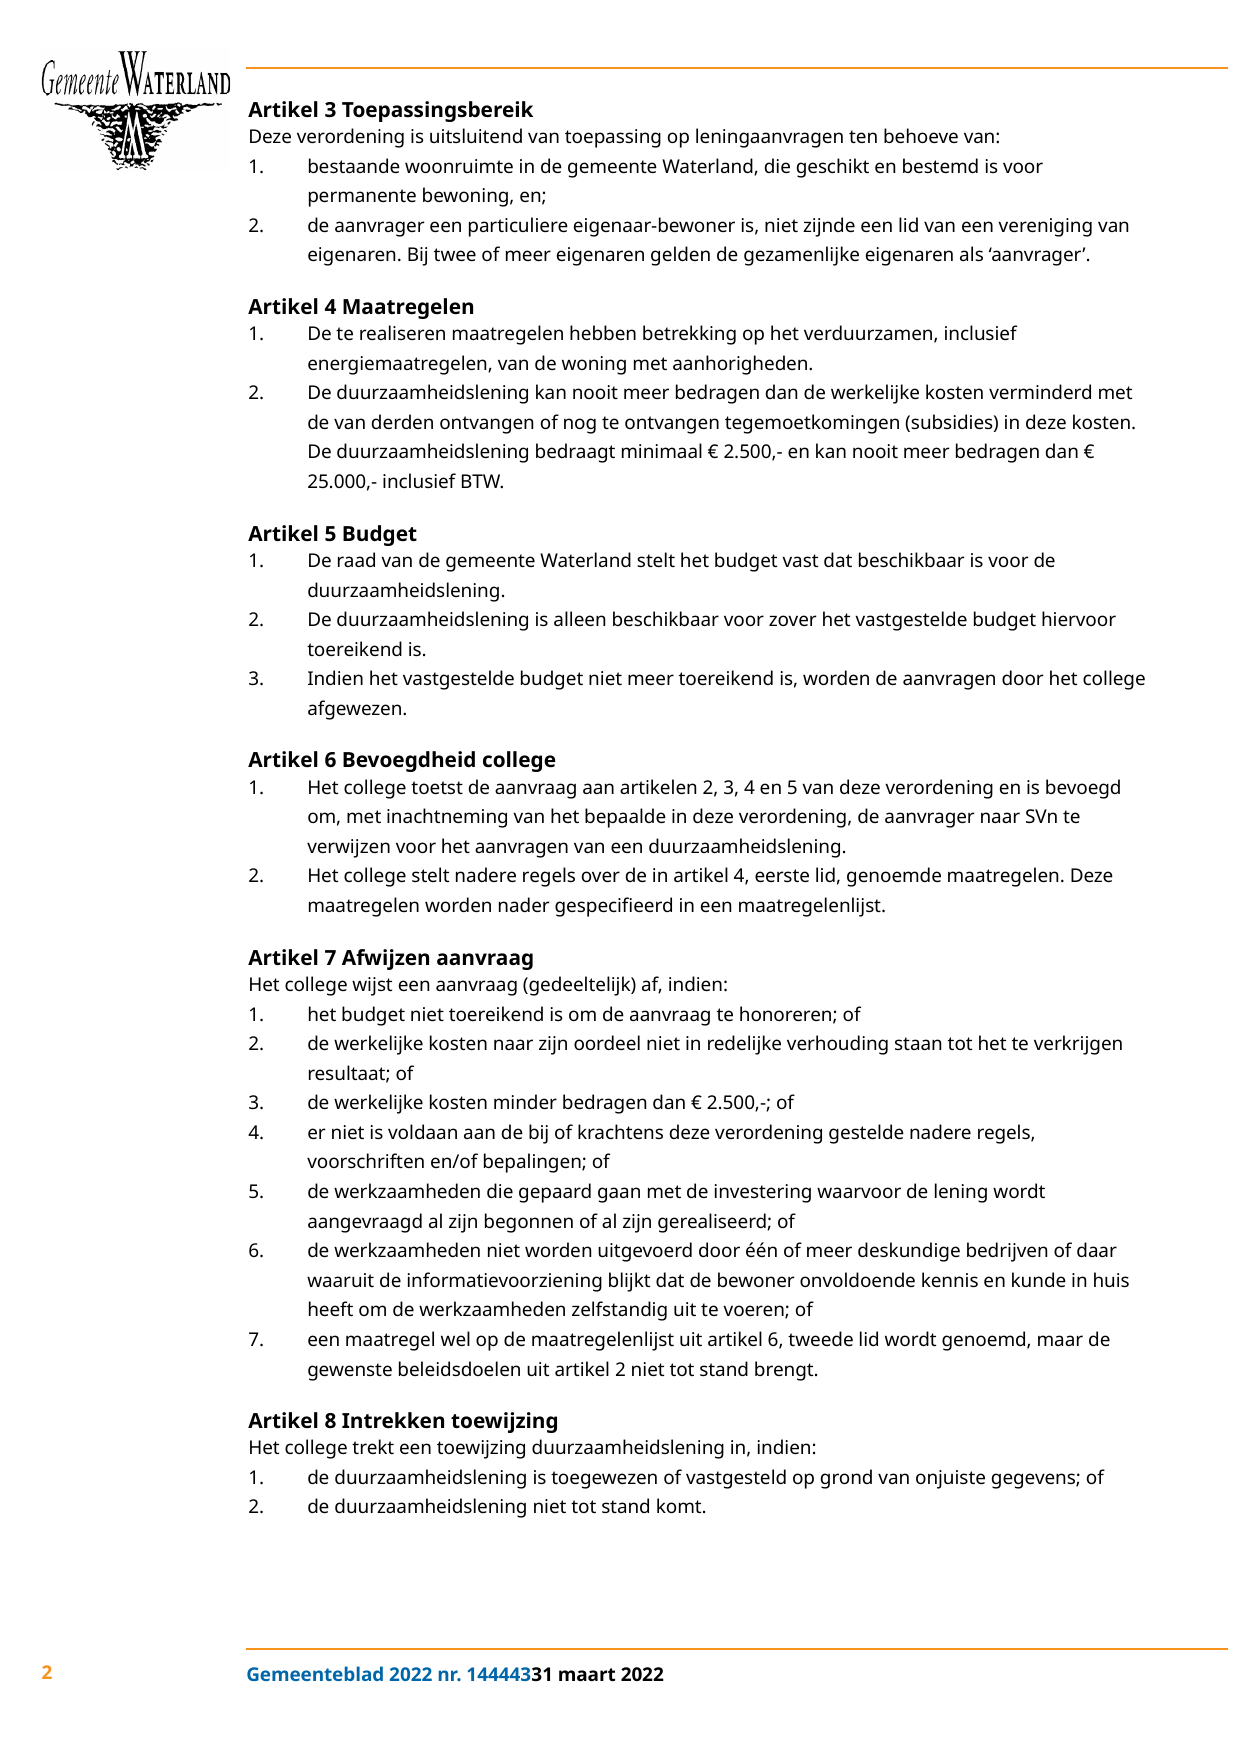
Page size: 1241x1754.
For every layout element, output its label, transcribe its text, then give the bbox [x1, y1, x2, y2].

list de werkzaamheden niet worden uitgevoerd door één of meer deskundige bedrijven of daar waaruit de informatievoorziening blijkt dat de bewoner onvoldoende kennis en kunde in huis heeft om de werkzaamheden zelfstandig uit te voeren; of [248, 1237, 1152, 1322]
list de werkzaamheden die gepaard gaan met de investering waarvoor de lening wordt aangevraagd al zijn begonnen of al zijn gerealiseerd; of [248, 1178, 1152, 1233]
text Het college wijst een aanvraag (gedeeltelijk) af, indien: [248, 971, 1152, 997]
text Artikel 3 Toepassingsbereik [248, 95, 1152, 123]
list Het college stelt nadere regels over de in artikel 4, eerste lid, genoemde maatregelen. Deze maatregelen worden nader gespecifieerd in een maatregelenlijst. [248, 863, 1152, 918]
list De duurzaamheidslening kan nooit meer bedragen dan de werkelijke kosten verminderd met de van derden ontvangen of nog te ontvangen tegemoetkomingen (subsidies) in deze kosten. De duurzaamheidslening bedraagt minimaal € 2.500,- en kan nooit meer bedragen dan € 25.000,- inclusief BTW. [248, 379, 1152, 494]
list er niet is voldaan aan de bij of krachtens deze verordening gestelde nadere regels, voorschriften en/of bepalingen; of [248, 1119, 1152, 1174]
list De raad van de gemeente Waterland stelt het budget vast dat beschikbaar is voor de duurzaamheidslening. [248, 547, 1152, 602]
text Artikel 7 Afwijzen aanvraag [248, 943, 1152, 971]
picture [41, 47, 231, 172]
list Indien het vastgestelde budget niet meer toereikend is, worden de aanvragen door het college afgewezen. [248, 666, 1152, 721]
text Artikel 4 Maatregelen [248, 292, 1152, 320]
list de werkelijke kosten minder bedragen dan € 2.500,-; of [248, 1089, 1152, 1115]
list een maatregel wel op de maatregelenlijst uit artikel 6, tweede lid wordt genoemd, maar de gewenste beleidsdoelen uit artikel 2 niet tot stand brengt. [248, 1326, 1152, 1381]
text Artikel 8 Intrekken toewijzing [248, 1406, 1152, 1434]
list het budget niet toereikend is om de aanvraag te honoreren; of [248, 1001, 1152, 1026]
text Deze verordening is uitsluitend van toepassing op leningaanvragen ten behoeve van: [248, 123, 1152, 149]
text Artikel 5 Budget [248, 519, 1152, 547]
list de duurzaamheidslening is toegewezen of vastgesteld op grond van onjuiste gegevens; of [248, 1464, 1152, 1490]
list de duurzaamheidslening niet tot stand komt. [248, 1494, 1152, 1519]
list de aanvrager een particuliere eigenaar-bewoner is, niet zijnde een lid van een vereniging van eigenaren. Bij twee of meer eigenaren gelden de gezamenlijke eigenaren als ‘aanvrager’. [248, 212, 1152, 267]
text Artikel 6 Bevoegdheid college [248, 746, 1152, 774]
list bestaande woonruimte in de gemeente Waterland, die geschikt en bestemd is voor permanente bewoning, en; [248, 153, 1152, 208]
list Het college toetst de aanvraag aan artikelen 2, 3, 4 en 5 van deze verordening en is bevoegd om, met inachtneming van het bepaalde in deze verordening, de aanvrager naar SVn te verwijzen voor het aanvragen van een duurzaamheidslening. [248, 774, 1152, 859]
list de werkelijke kosten naar zijn oordeel niet in redelijke verhouding staan tot het te verkrijgen resultaat; of [248, 1030, 1152, 1086]
list De duurzaamheidslening is alleen beschikbaar voor zover het vastgestelde budget hiervoor toereikend is. [248, 606, 1152, 662]
text Het college trekt een toewijzing duurzaamheidslening in, indien: [248, 1434, 1152, 1460]
list De te realiseren maatregelen hebben betrekking op het verduurzamen, inclusief energiemaatregelen, van de woning met aanhorigheden. [248, 320, 1152, 376]
